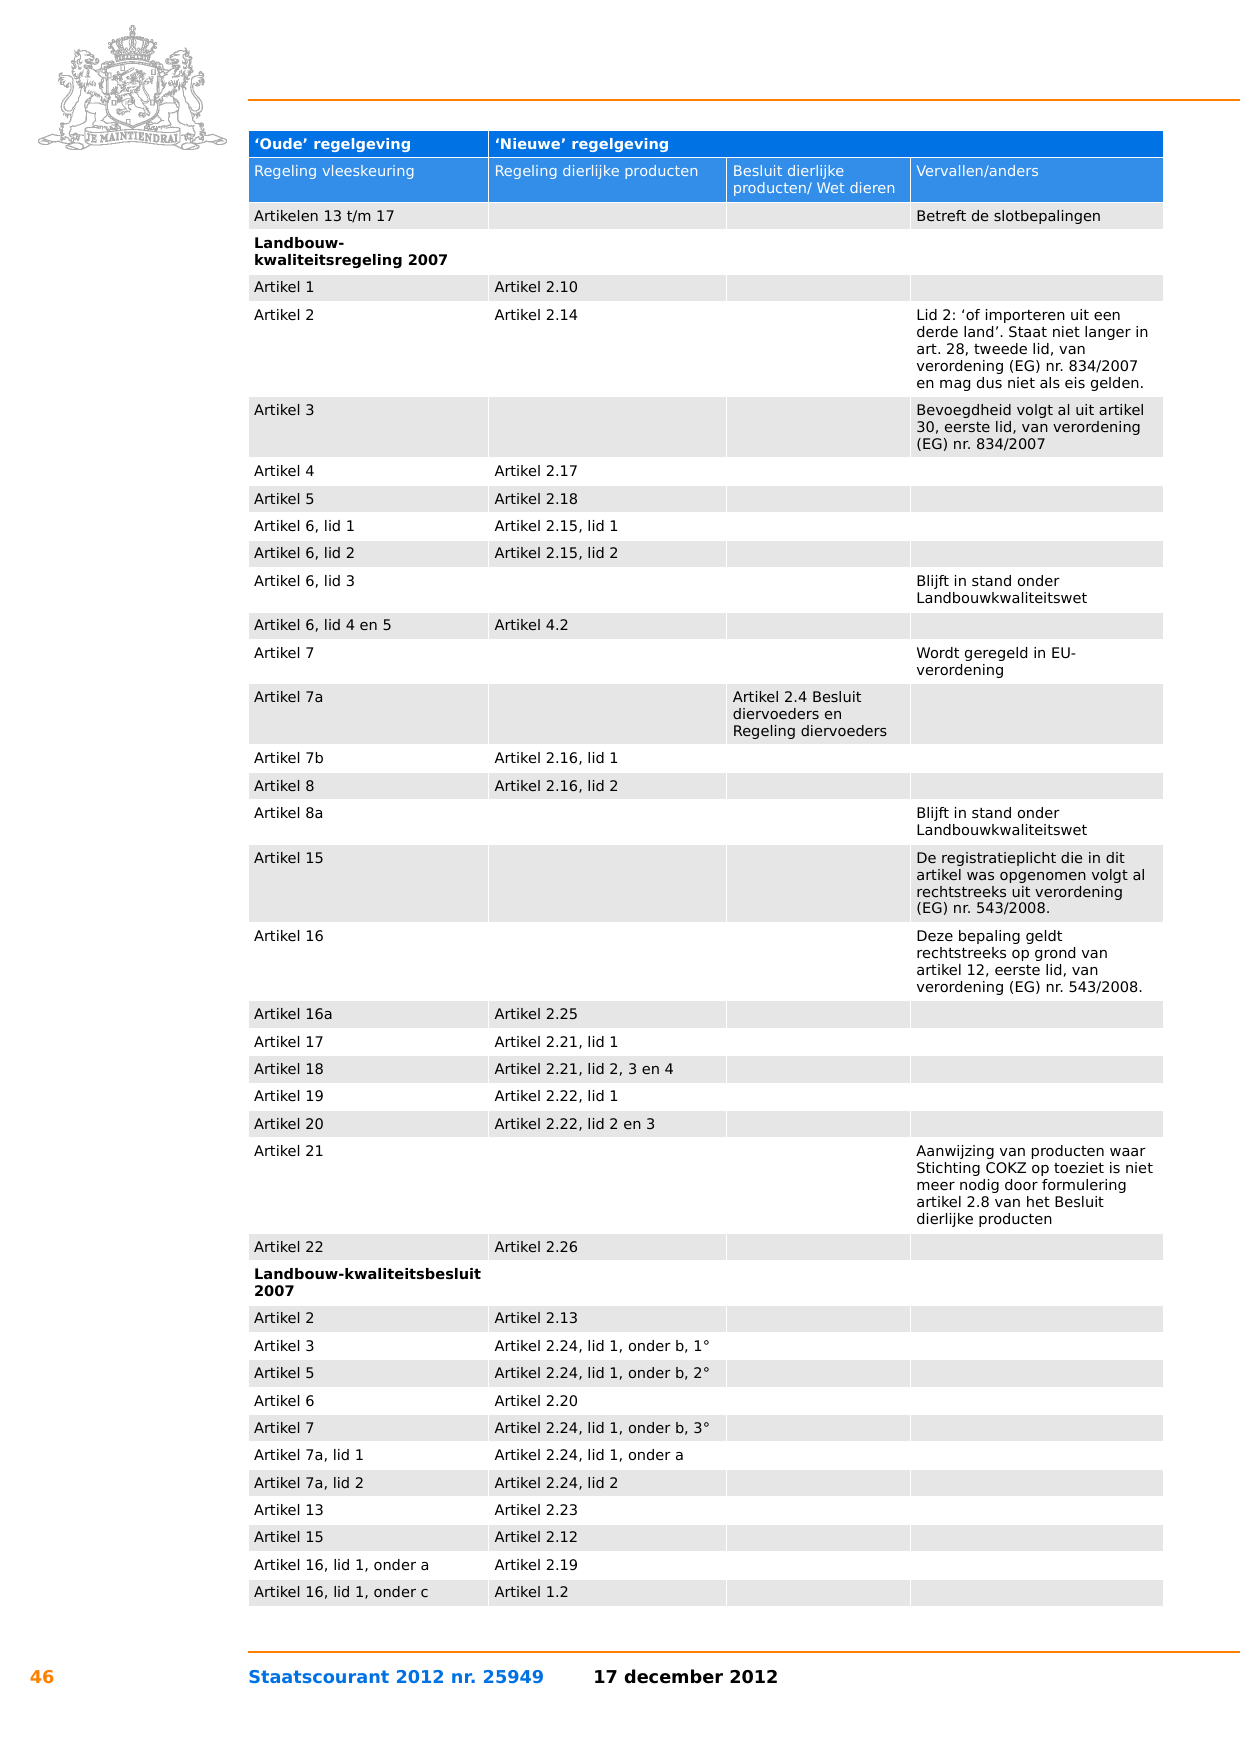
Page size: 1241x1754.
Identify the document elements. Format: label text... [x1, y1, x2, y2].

table_cell Betreft de slotbepalingen [911, 203, 1163, 229]
table_cell [489, 568, 726, 611]
table_cell Landbouw-kwaliteitsregeling 2007 [249, 230, 488, 273]
table_cell Artikel 2.14 [489, 302, 726, 396]
table_cell Artikel 2.13 [489, 1306, 726, 1332]
table_cell [911, 1056, 1163, 1083]
table_cell [911, 773, 1163, 799]
table_cell [727, 923, 910, 1000]
table_cell [727, 1139, 910, 1233]
table_cell Artikel 7a [249, 684, 488, 744]
table_cell [727, 1029, 910, 1055]
table_cell Artikel 8a [249, 800, 488, 844]
table_cell Deze bepaling geldt rechtstreeks op grond van artikel 12, eerste lid, van verordening (EG) nr. 543/2008. [911, 923, 1163, 1000]
table_cell [911, 275, 1163, 301]
table_cell Artikel 2.12 [489, 1525, 726, 1551]
table_cell Artikel 2.24, lid 2 [489, 1470, 726, 1496]
table_cell [727, 397, 910, 457]
table_cell Artikel 2.4 Besluit diervoeders en Regeling diervoeders [727, 684, 910, 744]
table_cell [727, 845, 910, 922]
table_cell [911, 1306, 1163, 1332]
table_cell [489, 640, 726, 683]
table_cell Aanwijzing van producten waar Stichting COKZ op toeziet is niet meer nodig door formulering artikel 2.8 van het Besluit dierlijke producten [911, 1139, 1163, 1233]
table_cell Artikel 20 [249, 1111, 488, 1137]
table_cell Artikel 16, lid 1, onder a [249, 1552, 488, 1578]
table_cell Artikel 2.17 [489, 459, 726, 485]
table_cell [727, 513, 910, 540]
table_cell [727, 302, 910, 396]
table_cell [911, 513, 1163, 540]
table_cell [911, 1552, 1163, 1578]
table_cell Artikel 2.24, lid 1, onder a [489, 1443, 726, 1469]
table_cell [489, 800, 726, 844]
table_cell [727, 459, 910, 485]
table_cell [911, 541, 1163, 567]
table_cell Artikel 2.20 [489, 1388, 726, 1414]
table_header ‘Nieuwe’ regelgeving [489, 131, 1163, 157]
table_cell Artikel 6, lid 2 [249, 541, 488, 567]
table_cell Bevoegdheid volgt al uit artikel 30, eerste lid, van verordening (EG) nr. 834/2007 [911, 397, 1163, 457]
table_cell [911, 1415, 1163, 1441]
table_cell Artikel 2.22, lid 2 en 3 [489, 1111, 726, 1137]
table_cell [727, 1470, 910, 1496]
table_cell [727, 1443, 910, 1469]
table_cell [727, 1552, 910, 1578]
table_cell [727, 275, 910, 301]
table_cell Artikel 2.26 [489, 1234, 726, 1260]
table_cell Artikel 2.24, lid 1, onder b, 3° [489, 1415, 726, 1441]
table_cell [727, 1234, 910, 1260]
table_cell [911, 1001, 1163, 1028]
table_cell Artikel 7a, lid 2 [249, 1470, 488, 1496]
table_cell [911, 1029, 1163, 1055]
table_cell Artikel 21 [249, 1139, 488, 1233]
table_cell Artikel 15 [249, 845, 488, 922]
table_cell [911, 459, 1163, 485]
table_cell Wordt geregeld in EU-verordening [911, 640, 1163, 683]
table_cell Artikel 2.24, lid 1, onder b, 2° [489, 1360, 726, 1387]
table_cell [727, 640, 910, 683]
table_cell [489, 923, 726, 1000]
table_cell [489, 1261, 726, 1304]
table_header ‘Oude’ regelgeving [249, 131, 488, 157]
table_cell Artikel 2.25 [489, 1001, 726, 1028]
table_cell Artikel 6, lid 3 [249, 568, 488, 611]
table_cell [911, 1580, 1163, 1606]
table_cell Artikel 8 [249, 773, 488, 799]
table_cell [727, 1580, 910, 1606]
table_cell Regeling dierlijke producten [489, 158, 726, 202]
table_cell Artikel 2.10 [489, 275, 726, 301]
table_cell [911, 613, 1163, 639]
table_cell Artikel 2 [249, 302, 488, 396]
table_cell [727, 541, 910, 567]
table_cell [489, 845, 726, 922]
table_cell [727, 1306, 910, 1332]
table_cell Artikel 7a, lid 1 [249, 1443, 488, 1469]
table_cell Regeling vleeskeuring [249, 158, 488, 202]
table_cell Artikel 16 [249, 923, 488, 1000]
table_cell Landbouw-kwaliteitsbesluit 2007 [249, 1261, 488, 1304]
table_cell [489, 397, 726, 457]
table_cell Vervallen/anders [911, 158, 1163, 202]
table_cell [911, 486, 1163, 512]
table_cell [727, 800, 910, 844]
table_cell [911, 1234, 1163, 1260]
table_cell Artikel 1 [249, 275, 488, 301]
table_cell Artikel 2.22, lid 1 [489, 1084, 726, 1110]
table_cell [489, 1139, 726, 1233]
table_cell Artikel 2.15, lid 1 [489, 513, 726, 540]
table_cell [489, 203, 726, 229]
table_cell Artikel 6, lid 1 [249, 513, 488, 540]
table_cell [911, 1261, 1163, 1304]
table_cell Artikel 5 [249, 486, 488, 512]
table_cell Artikel 3 [249, 1333, 488, 1359]
table_cell Artikelen 13 t/m 17 [249, 203, 488, 229]
table_cell [489, 684, 726, 744]
table_cell Artikel 2.16, lid 1 [489, 746, 726, 772]
picture [38, 25, 227, 150]
table_cell [727, 1001, 910, 1028]
table_cell Artikel 2 [249, 1306, 488, 1332]
table_cell Artikel 15 [249, 1525, 488, 1551]
table_cell [727, 1333, 910, 1359]
table_cell Artikel 3 [249, 397, 488, 457]
table_cell Blijft in stand onder Landbouwkwaliteitswet [911, 800, 1163, 844]
table_cell [911, 1360, 1163, 1387]
table_cell [727, 613, 910, 639]
table_cell Artikel 2.23 [489, 1497, 726, 1524]
table_cell [727, 773, 910, 799]
table_cell Lid 2: ‘of importeren uit een derde land’. Staat niet langer in art. 28, tweede lid, van verordening (EG) nr. 834/2007 en mag dus niet als eis gelden. [911, 302, 1163, 396]
table_cell [727, 203, 910, 229]
table_cell [911, 1497, 1163, 1524]
table_cell [727, 230, 910, 273]
table_cell Artikel 7 [249, 640, 488, 683]
table_cell Artikel 2.21, lid 1 [489, 1029, 726, 1055]
table_cell Blijft in stand onder Landbouwkwaliteitswet [911, 568, 1163, 611]
table_cell [727, 486, 910, 512]
table_cell [911, 1333, 1163, 1359]
table_cell [727, 1111, 910, 1137]
table_cell Artikel 5 [249, 1360, 488, 1387]
table_cell Artikel 7 [249, 1415, 488, 1441]
table_cell [727, 1497, 910, 1524]
table_cell Artikel 2.16, lid 2 [489, 773, 726, 799]
table_cell Artikel 19 [249, 1084, 488, 1110]
table_cell [727, 1261, 910, 1304]
table_cell Artikel 7b [249, 746, 488, 772]
table_cell [911, 1443, 1163, 1469]
table_cell [911, 230, 1163, 273]
table_cell [727, 1415, 910, 1441]
table_cell Artikel 2.24, lid 1, onder b, 1° [489, 1333, 726, 1359]
table_cell [727, 746, 910, 772]
table_cell Artikel 13 [249, 1497, 488, 1524]
table_cell [911, 1084, 1163, 1110]
table_cell Artikel 2.18 [489, 486, 726, 512]
table_cell Artikel 16a [249, 1001, 488, 1028]
table_cell [911, 684, 1163, 744]
table_cell [727, 1084, 910, 1110]
table_cell [727, 1388, 910, 1414]
table_cell Artikel 2.15, lid 2 [489, 541, 726, 567]
table_cell [911, 1111, 1163, 1137]
table_cell Artikel 4 [249, 459, 488, 485]
table_cell Artikel 6 [249, 1388, 488, 1414]
table_cell [727, 1360, 910, 1387]
table_cell Artikel 2.19 [489, 1552, 726, 1578]
table_cell Artikel 16, lid 1, onder c [249, 1580, 488, 1606]
table_cell Artikel 6, lid 4 en 5 [249, 613, 488, 639]
table_cell Artikel 18 [249, 1056, 488, 1083]
table_cell Artikel 17 [249, 1029, 488, 1055]
table_cell [727, 568, 910, 611]
table_cell [911, 1470, 1163, 1496]
table_cell [911, 1388, 1163, 1414]
table_cell [911, 1525, 1163, 1551]
table_cell [911, 746, 1163, 772]
table_cell [489, 230, 726, 273]
table_cell Artikel 22 [249, 1234, 488, 1260]
table_cell Artikel 2.21, lid 2, 3 en 4 [489, 1056, 726, 1083]
table_cell [727, 1525, 910, 1551]
table_cell Artikel 4.2 [489, 613, 726, 639]
table_cell Artikel 1.2 [489, 1580, 726, 1606]
table_cell Besluit dierlijke producten/ Wet dieren [727, 158, 910, 202]
table_cell [727, 1056, 910, 1083]
table_cell De registratieplicht die in dit artikel was opgenomen volgt al rechtstreeks uit verordening (EG) nr. 543/2008. [911, 845, 1163, 922]
